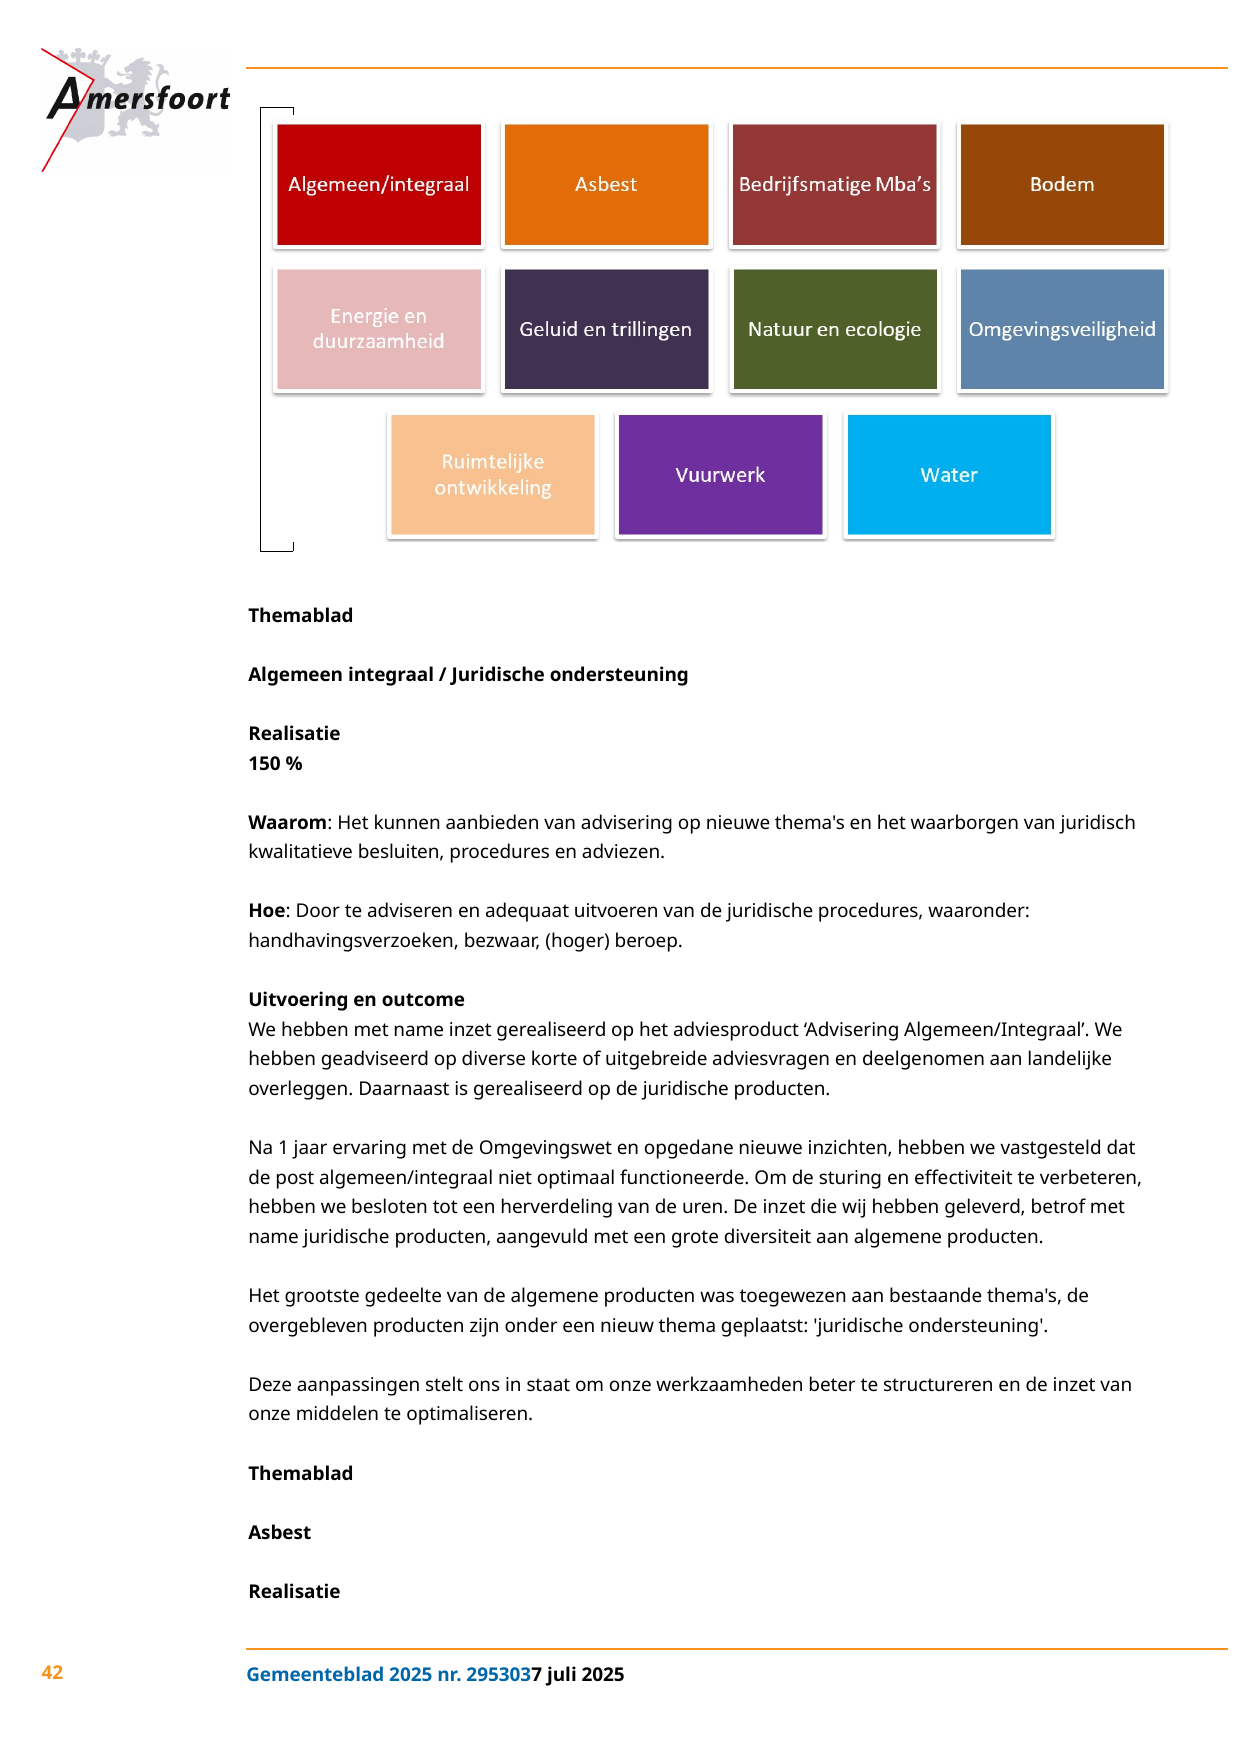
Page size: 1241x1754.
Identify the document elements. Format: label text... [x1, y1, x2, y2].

text Algemeen integraal / Juridische ondersteuning [248, 661, 1152, 687]
text Themablad [248, 1460, 1152, 1485]
text We hebben met name inzet gerealiseerd op het adviesproduct ‘Advisering Algemeen/Integraal’. We hebben geadviseerd op diverse korte of uitgebreide adviesvragen en deelgenomen aan landelijke overleggen. Daarnaast is gerealiseerd op de juridische producten. [248, 1016, 1152, 1101]
text Realisatie [248, 720, 1152, 746]
text Deze aanpassingen stelt ons in staat om onze werkzaamheden beter te structureren en de inzet van onze middelen te optimaliseren. [248, 1371, 1152, 1426]
text Realisatie [248, 1578, 1152, 1604]
picture [268, 115, 1173, 542]
text Het grootste gedeelte van de algemene producten was toegewezen aan bestaande thema's, de overgebleven producten zijn onder een nieuw thema geplaatst: 'juridische ondersteuning'. [248, 1282, 1152, 1337]
text Themablad [248, 602, 1152, 627]
text Asbest [248, 1519, 1152, 1544]
text Na 1 jaar ervaring met de Omgevingswet en opgedane nieuwe inzichten, hebben we vastgesteld dat de post algemeen/integraal niet optimaal functioneerde. Om de sturing en effectiviteit te verbeteren, hebben we besloten tot een herverdeling van de uren. De inzet die wij hebben geleverd, betrof met name juridische producten, aangevuld met een grote diversiteit aan algemene producten. [248, 1134, 1152, 1249]
text Uitvoering en outcome [248, 986, 1152, 1012]
text Hoe: Door te adviseren en adequaat uitvoeren van de juridische procedures, waaronder: handhavingsverzoeken, bezwaar, (hoger) beroep. [248, 898, 1152, 953]
text 150 % [248, 750, 1152, 775]
picture [41, 47, 231, 172]
text Waarom: Het kunnen aanbieden van advisering op nieuwe thema's en het waarborgen van juridisch kwalitatieve besluiten, procedures en adviezen. [248, 809, 1152, 864]
